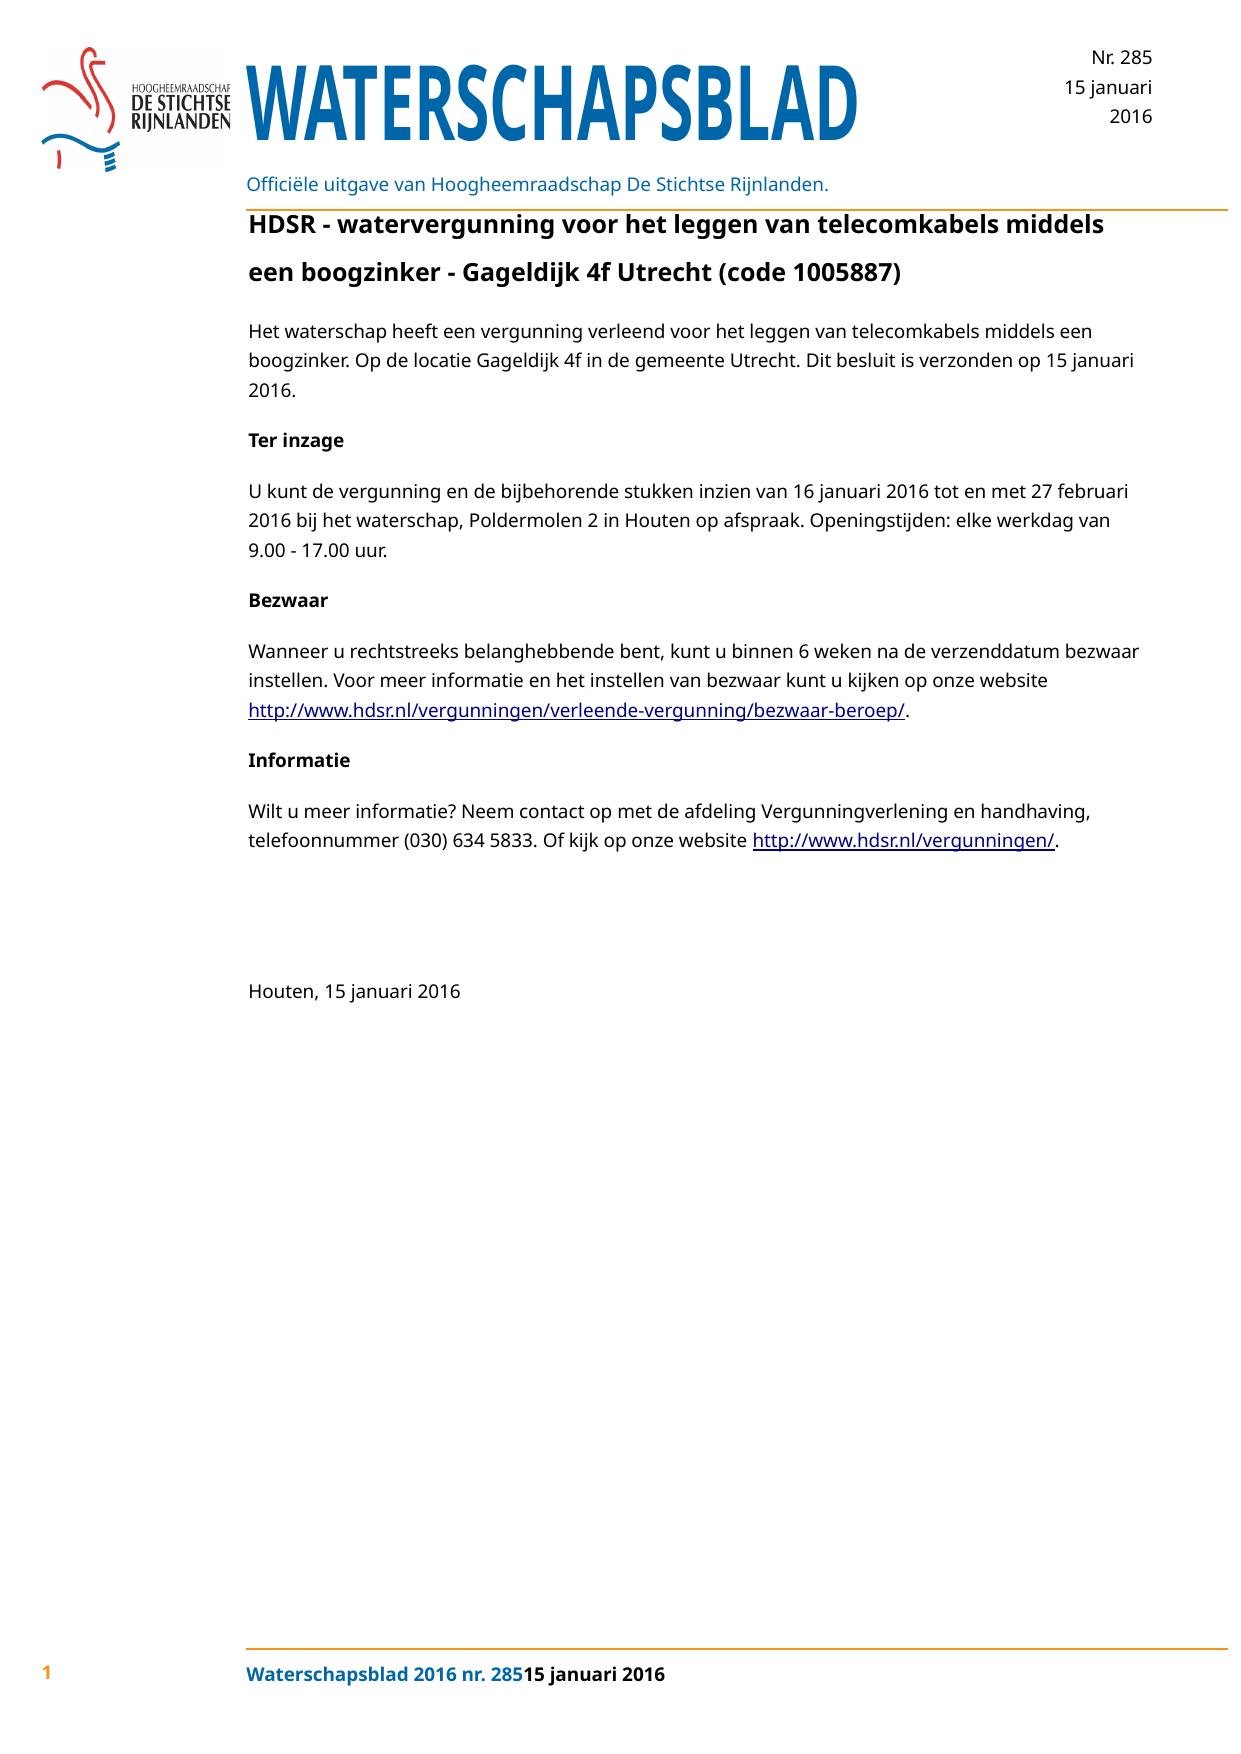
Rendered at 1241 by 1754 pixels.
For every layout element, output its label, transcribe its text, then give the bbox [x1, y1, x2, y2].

text Wilt u meer informatie? Neem contact op met de afdeling Vergunningverlening en handhaving, telefoonnummer (030) 634 5833. Of kijk op onze website http://www.hdsr.nl/vergunningen/. [248, 798, 1152, 853]
text Het waterschap heeft een vergunning verleend voor het leggen van telecomkabels middels een boogzinker. Op de locatie Gageldijk 4f in de gemeente Utrecht. Dit besluit is verzonden op 15 januari 2016. [248, 318, 1152, 403]
text Houten, 15 januari 2016 [248, 979, 1152, 1004]
text Informatie [248, 747, 1152, 773]
text Ter inzage [248, 427, 1152, 453]
text HDSR - watervergunning voor het leggen van telecomkabels middels een boogzinker - Gageldijk 4f Utrecht (code 1005887) [248, 211, 1152, 288]
text U kunt de vergunning en de bijbehorende stukken inzien van 16 januari 2016 tot en met 27 februari 2016 bij het waterschap, Poldermolen 2 in Houten op afspraak. Openingstijden: elke werkdag van 9.00 - 17.00 uur. [248, 478, 1152, 563]
picture [41, 47, 231, 172]
text Bezwaar [248, 587, 1152, 613]
text Wanneer u rechtstreeks belanghebbende bent, kunt u binnen 6 weken na de verzenddatum bezwaar instellen. Voor meer informatie en het instellen van bezwaar kunt u kijken op onze website http://www.hdsr.nl/vergunningen/verleende-vergunning/bezwaar-beroep/. [248, 638, 1152, 723]
